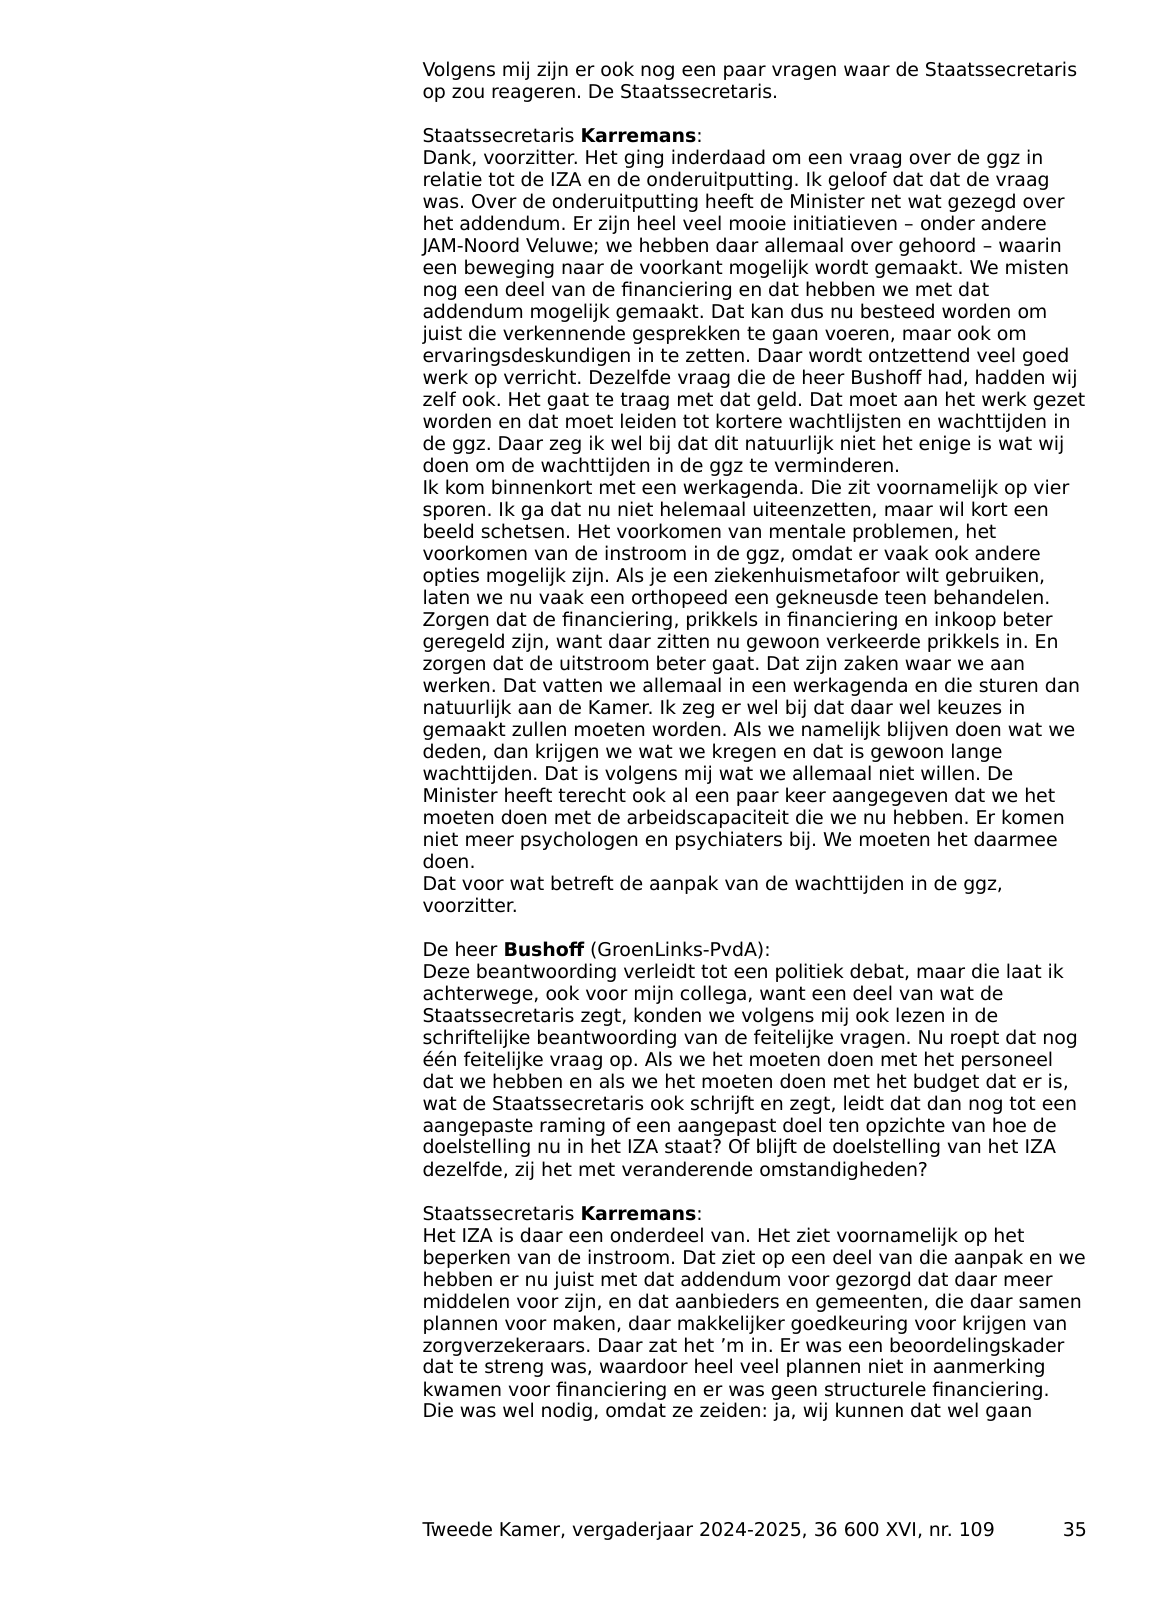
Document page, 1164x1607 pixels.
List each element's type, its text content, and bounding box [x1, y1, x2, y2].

text Staatssecretaris Karremans: [422, 1203, 1087, 1224]
text De heer Bushoff (GroenLinks-PvdA): [422, 939, 1087, 961]
text Deze beantwoording verleidt tot een politiek debat, maar die laat ik achterwege, ook voor mijn collega, want een deel van wat de Staatssecretaris zegt, konden we volgens mij ook lezen in de schriftelijke beantwoording van de feitelijke vragen. Nu roept dat nog één feitelijke vraag op. Als we het moeten doen met het personeel dat we hebben en als we het moeten doen met het budget dat er is, wat de Staatssecretaris ook schrijft en zegt, leidt dat dan nog tot een aangepaste raming of een aangepast doel ten opzichte van hoe de doelstelling nu in het IZA staat? Of blijft de doelstelling van het IZA dezelfde, zij het met veranderende omstandigheden? [422, 961, 1087, 1180]
text Staatssecretaris Karremans: [422, 125, 1087, 147]
text Volgens mij zijn er ook nog een paar vragen waar de Staatssecretaris op zou reageren. De Staatssecretaris. [422, 59, 1087, 103]
text Dank, voorzitter. Het ging inderdaad om een vraag over de ggz in relatie tot de IZA en de onderuitputting. Ik geloof dat dat de vraag was. Over de onderuitputting heeft de Minister net wat gezegd over het addendum. Er zijn heel veel mooie initiatieven – onder andere JAM-Noord Veluwe; we hebben daar allemaal over gehoord – waarin een beweging naar de voorkant mogelijk wordt gemaakt. We misten nog een deel van de financiering en dat hebben we met dat addendum mogelijk gemaakt. Dat kan dus nu besteed worden om juist die verkennende gesprekken te gaan voeren, maar ook om ervaringsdeskundigen in te zetten. Daar wordt ontzettend veel goed werk op verricht. Dezelfde vraag die de heer Bushoff had, hadden wij zelf ook. Het gaat te traag met dat geld. Dat moet aan het werk gezet worden en dat moet leiden tot kortere wachtlijsten en wachttijden in de ggz. Daar zeg ik wel bij dat dit natuurlijk niet het enige is wat wij doen om de wachttijden in de ggz te verminderen. [422, 147, 1087, 477]
text Ik kom binnenkort met een werkagenda. Die zit voornamelijk op vier sporen. Ik ga dat nu niet helemaal uiteenzetten, maar wil kort een beeld schetsen. Het voorkomen van mentale problemen, het voorkomen van de instroom in de ggz, omdat er vaak ook andere opties mogelijk zijn. Als je een ziekenhuismetafoor wilt gebruiken, laten we nu vaak een orthopeed een gekneusde teen behandelen. Zorgen dat de financiering, prikkels in financiering en inkoop beter geregeld zijn, want daar zitten nu gewoon verkeerde prikkels in. En zorgen dat de uitstroom beter gaat. Dat zijn zaken waar we aan werken. Dat vatten we allemaal in een werkagenda en die sturen dan natuurlijk aan de Kamer. Ik zeg er wel bij dat daar wel keuzes in gemaakt zullen moeten worden. Als we namelijk blijven doen wat we deden, dan krijgen we wat we kregen en dat is gewoon lange wachttijden. Dat is volgens mij wat we allemaal niet willen. De Minister heeft terecht ook al een paar keer aangegeven dat we het moeten doen met de arbeidscapaciteit die we nu hebben. Er komen niet meer psychologen en psychiaters bij. We moeten het daarmee doen. [422, 477, 1087, 872]
text Het IZA is daar een onderdeel van. Het ziet voornamelijk op het beperken van de instroom. Dat ziet op een deel van die aanpak en we hebben er nu juist met dat addendum voor gezorgd dat daar meer middelen voor zijn, en dat aanbieders en gemeenten, die daar samen plannen voor maken, daar makkelijker goedkeuring voor krijgen van zorgverzekeraars. Daar zat het ’m in. Er was een beoordelingskader dat te streng was, waardoor heel veel plannen niet in aanmerking kwamen voor financiering en er was geen structurele financiering. Die was wel nodig, omdat ze zeiden: ja, wij kunnen dat wel gaan [422, 1224, 1087, 1422]
text Dat voor wat betreft de aanpak van de wachttijden in de ggz, voorzitter. [422, 872, 1087, 916]
